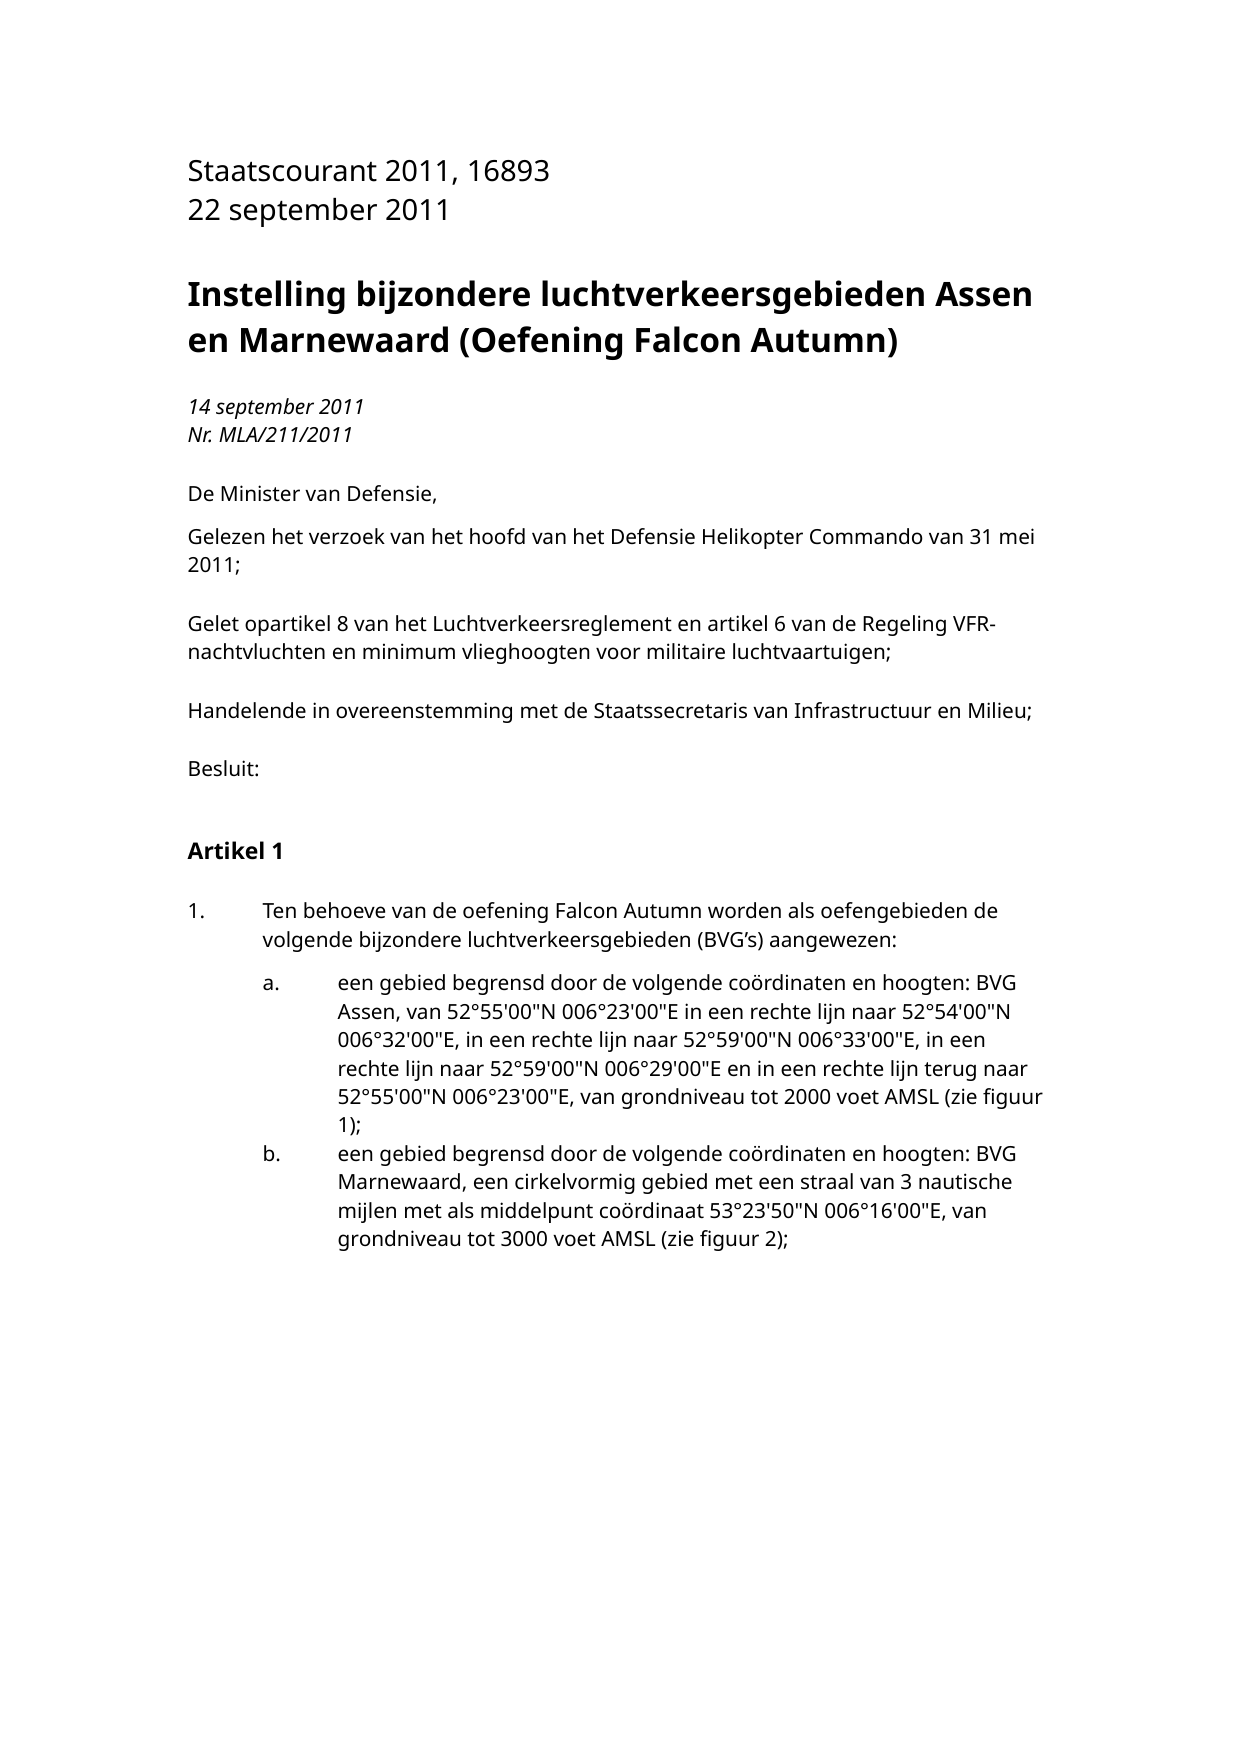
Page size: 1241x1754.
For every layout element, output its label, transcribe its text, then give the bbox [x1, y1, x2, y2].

list Ten behoeve van de oefening Falcon Autumn worden als oefengebieden de volgende bijzondere luchtverkeersgebieden (BVG’s) aangewezen: [187, 897, 1053, 953]
text Staatscourant 2011, 16893 [187, 150, 1053, 190]
text 22 september 2011 [187, 190, 1053, 229]
text Besluit: [187, 754, 1053, 783]
text Gelezen het verzoek van het hoofd van het Defensie Helikopter Commando van 31 mei 2011; [187, 522, 1053, 579]
text 14 september 2011 [187, 392, 1053, 420]
text Handelende in overeenstemming met de Staatssecretaris van Infrastructuur en Milieu; [187, 696, 1053, 724]
text Nr. MLA/211/2011 [187, 420, 1053, 449]
text Gelet opartikel 8 van het Luchtverkeersreglement en artikel 6 van de Regeling VFR-nachtvluchten en minimum vlieghoogten voor militaire luchtvaartuigen; [187, 609, 1053, 666]
subtitle Instelling bijzondere luchtverkeersgebieden Assen en Marnewaard (Oefening Falcon Autumn) [187, 271, 1053, 362]
subtitle Artikel 1 [187, 835, 1053, 867]
text De Minister van Defensie, [187, 479, 1053, 507]
list een gebied begrensd door de volgende coördinaten en hoogten: BVG Assen, van 52°55'00"N 006°23'00"E in een rechte lijn naar 52°54'00"N 006°32'00"E, in een rechte lijn naar 52°59'00"N 006°33'00"E, in een rechte lijn naar 52°59'00"N 006°29'00"E en in een rechte lijn terug naar 52°55'00"N 006°23'00"E, van grondniveau tot 2000 voet AMSL (zie figuur 1); [262, 968, 1053, 1139]
list een gebied begrensd door de volgende coördinaten en hoogten: BVG Marnewaard, een cirkelvormig gebied met een straal van 3 nautische mijlen met als middelpunt coördinaat 53°23'50"N 006°16'00"E, van grondniveau tot 3000 voet AMSL (zie figuur 2); [262, 1139, 1053, 1253]
